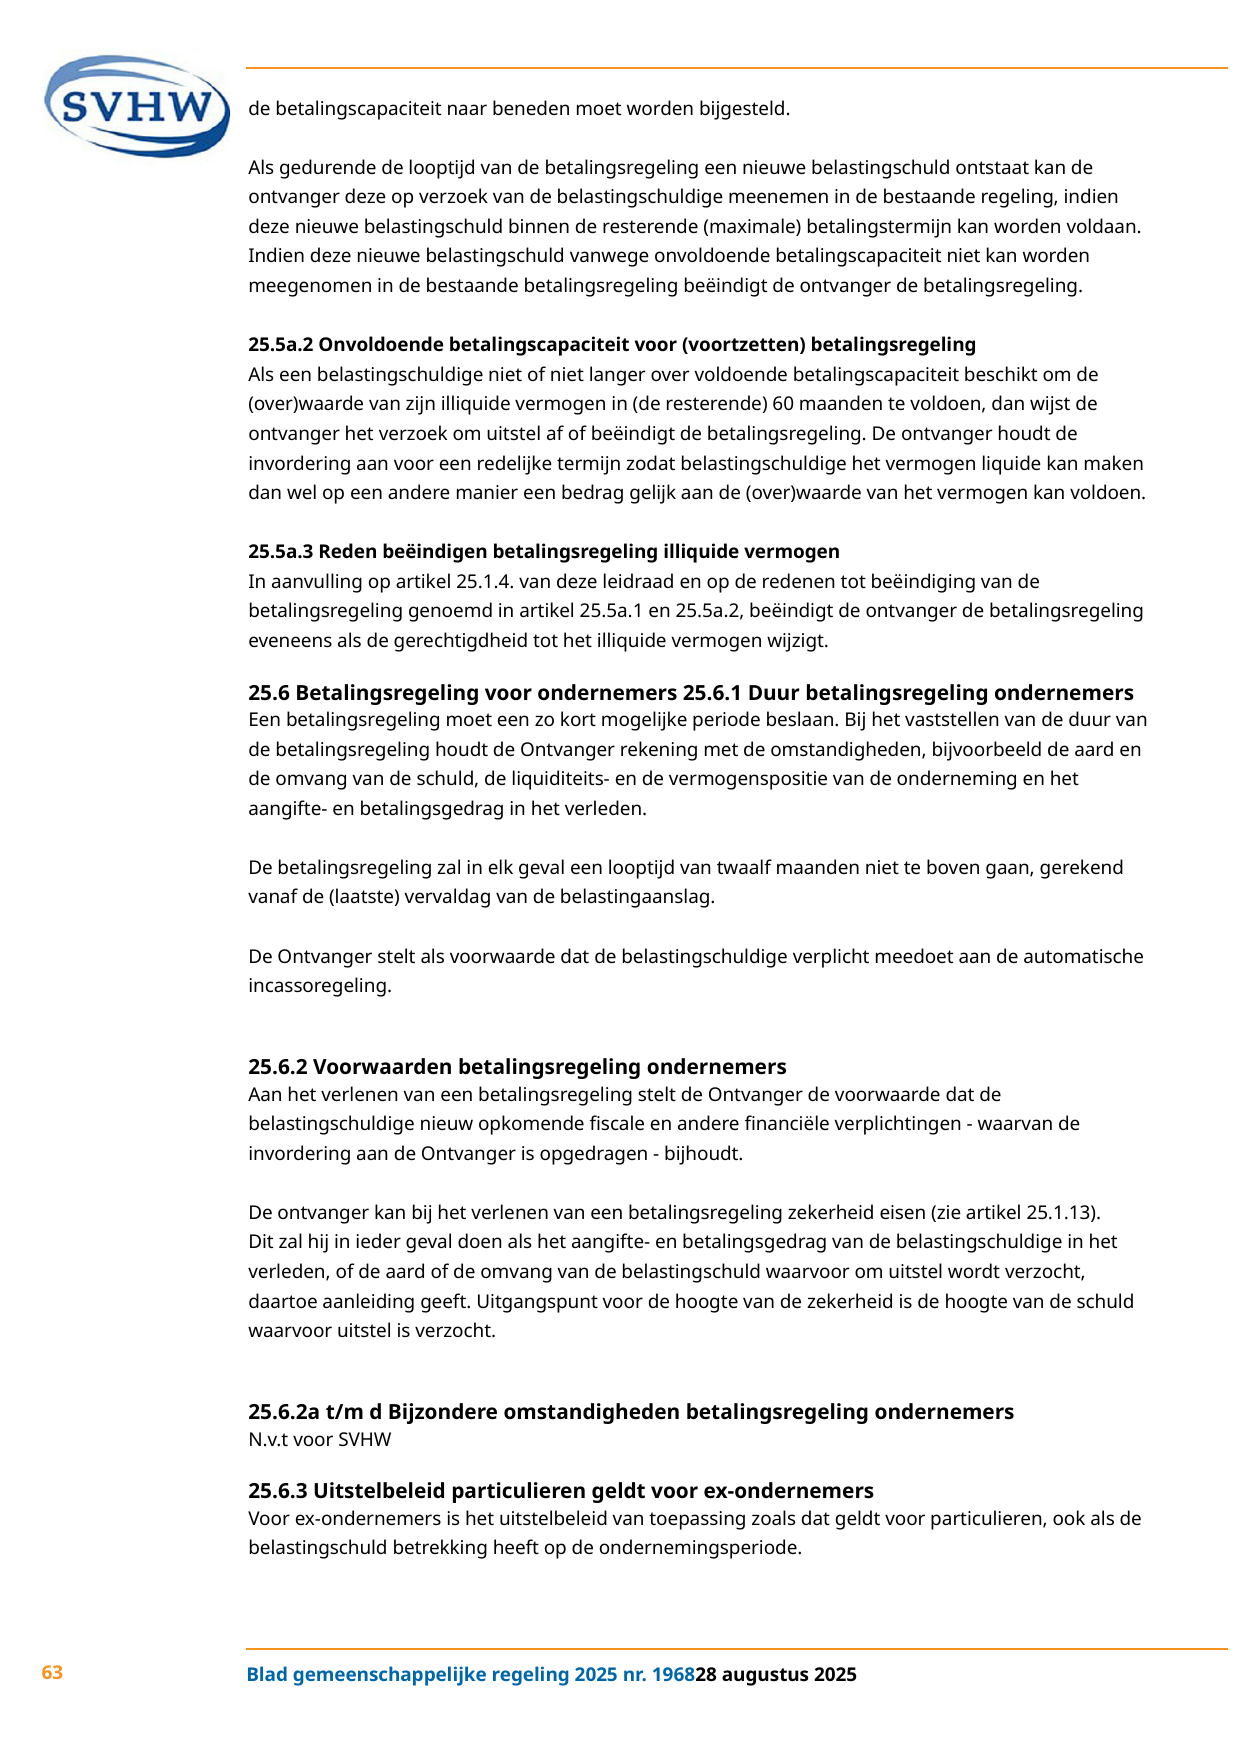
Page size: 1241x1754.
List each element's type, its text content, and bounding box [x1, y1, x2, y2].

text Als een belastingschuldige niet of niet langer over voldoende betalingscapaciteit beschikt om de (over)waarde van zijn illiquide vermogen in (de resterende) 60 maanden te voldoen, dan wijst de ontvanger het verzoek om uitstel af of beëindigt de betalingsregeling. De ontvanger houdt de invordering aan voor een redelijke termijn zodat belastingschuldige het vermogen liquide kan maken dan wel op een andere manier een bedrag gelijk aan de (over)waarde van het vermogen kan voldoen. [248, 361, 1152, 505]
text 25.5a.2 Onvoldoende betalingscapaciteit voor (voortzetten) betalingsregeling [248, 331, 1152, 357]
text 25.6 Betalingsregeling voor ondernemers 25.6.1 Duur betalingsregeling ondernemers [248, 678, 1152, 706]
text 25.6.2a t/m d Bijzondere omstandigheden betalingsregeling ondernemers [248, 1397, 1152, 1426]
text de betalingscapaciteit naar beneden moet worden bijgesteld. [248, 95, 1152, 121]
text In aanvulling op artikel 25.1.4. van deze leidraad en op de redenen tot beëindiging van de betalingsregeling genoemd in artikel 25.5a.1 en 25.5a.2, beëindigt de ontvanger de betalingsregeling eveneens als de gerechtigdheid tot het illiquide vermogen wijzigt. [248, 568, 1152, 653]
text Dit zal hij in ieder geval doen als het aangifte- en betalingsgedrag van de belastingschuldige in het verleden, of de aard of de omvang van de belastingschuld waarvoor om uitstel wordt verzocht, daartoe aanleiding geeft. Uitgangspunt voor de hoogte van de zekerheid is de hoogte van de schuld waarvoor uitstel is verzocht. [248, 1229, 1152, 1343]
text N.v.t voor SVHW [248, 1426, 1152, 1452]
text De Ontvanger stelt als voorwaarde dat de belastingschuldige verplicht meedoet aan de automatische incassoregeling. [248, 943, 1152, 998]
text 25.6.2 Voorwaarden betalingsregeling ondernemers [248, 1052, 1152, 1081]
text 25.5a.3 Reden beëindigen betalingsregeling illiquide vermogen [248, 538, 1152, 564]
text Een betalingsregeling moet een zo kort mogelijke periode beslaan. Bij het vaststellen van de duur van de betalingsregeling houdt de Ontvanger rekening met de omstandigheden, bijvoorbeeld de aard en de omvang van de schuld, de liquiditeits- en de vermogenspositie van de onderneming en het aangifte- en betalingsgedrag in het verleden. [248, 706, 1152, 821]
text Aan het verlenen van een betalingsregeling stelt de Ontvanger de voorwaarde dat de belastingschuldige nieuw opkomende fiscale en andere financiële verplichtingen - waarvan de invordering aan de Ontvanger is opgedragen - bijhoudt. [248, 1081, 1152, 1166]
text De ontvanger kan bij het verlenen van een betalingsregeling zekerheid eisen (zie artikel 25.1.13). [248, 1199, 1152, 1225]
text De betalingsregeling zal in elk geval een looptijd van twaalf maanden niet te boven gaan, gerekend vanaf de (laatste) vervaldag van de belastingaanslag. [248, 854, 1152, 909]
text 25.6.3 Uitstelbeleid particulieren geldt voor ex-ondernemers [248, 1476, 1152, 1505]
text Als gedurende de looptijd van de betalingsregeling een nieuwe belastingschuld ontstaat kan de ontvanger deze op verzoek van de belastingschuldige meenemen in de bestaande regeling, indien deze nieuwe belastingschuld binnen de resterende (maximale) betalingstermijn kan worden voldaan. Indien deze nieuwe belastingschuld vanwege onvoldoende betalingscapaciteit niet kan worden meegenomen in de bestaande betalingsregeling beëindigt de ontvanger de betalingsregeling. [248, 154, 1152, 298]
picture [41, 47, 231, 172]
text Voor ex-ondernemers is het uitstelbeleid van toepassing zoals dat geldt voor particulieren, ook als de belastingschuld betrekking heeft op de ondernemingsperiode. [248, 1505, 1152, 1560]
